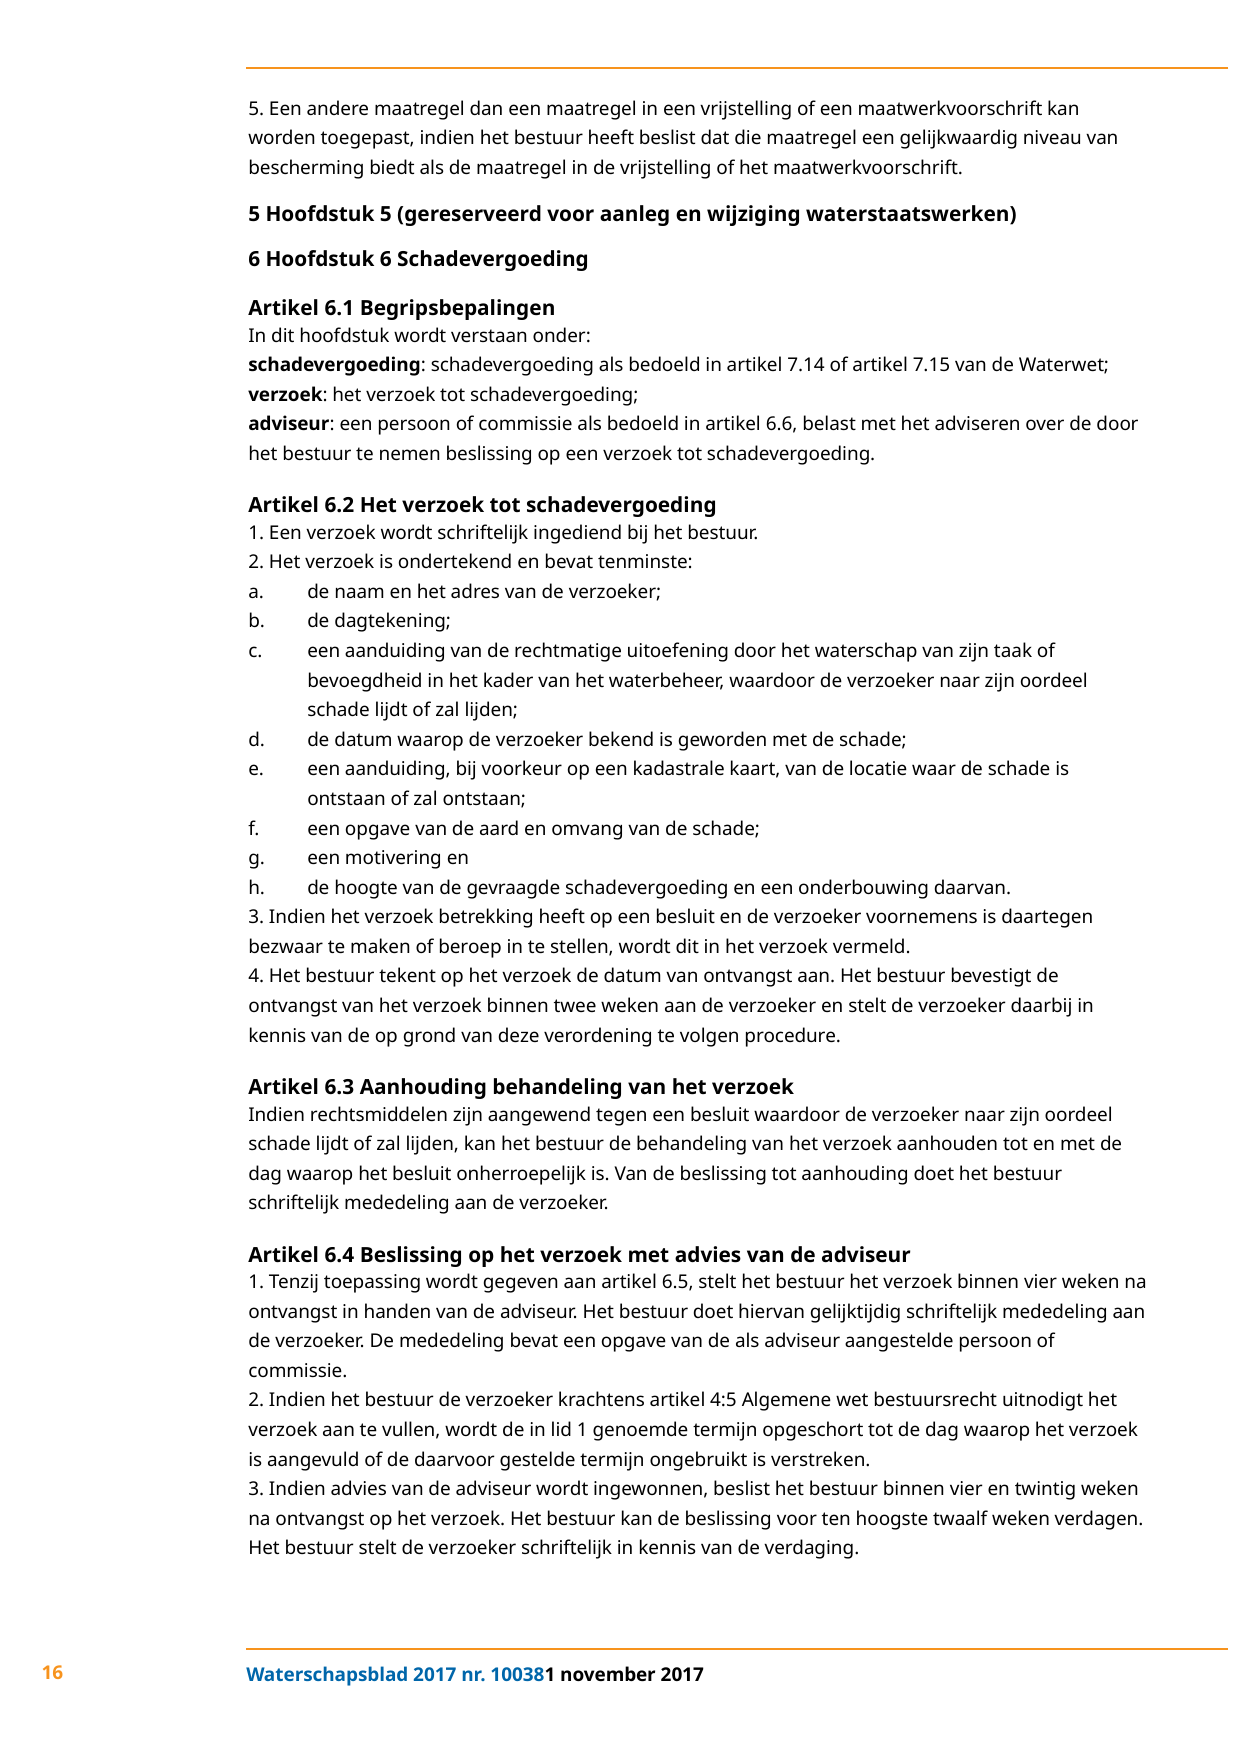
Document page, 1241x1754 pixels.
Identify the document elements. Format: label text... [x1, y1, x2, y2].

list een motivering en [248, 844, 1152, 870]
list de dagtekening; [248, 608, 1152, 633]
text Indien rechtsmiddelen zijn aangewend tegen een besluit waardoor de verzoeker naar zijn oordeel schade lijdt of zal lijden, kan het bestuur de behandeling van het verzoek aanhouden tot en met de dag waarop het besluit onherroepelijk is. Van de beslissing tot aanhouding doet het bestuur schriftelijk mededeling aan de verzoeker. [248, 1101, 1152, 1215]
text 1. Een verzoek wordt schriftelijk ingediend bij het bestuur. [248, 519, 1152, 545]
text schadevergoeding: schadevergoeding als bedoeld in artikel 7.14 of artikel 7.15 van de Waterwet; [248, 351, 1152, 377]
text 5 Hoofdstuk 5 (gereserveerd voor aanleg en wijziging waterstaatswerken) [248, 199, 1152, 228]
list de datum waarop de verzoeker bekend is geworden met de schade; [248, 726, 1152, 752]
text 4. Het bestuur tekent op het verzoek de datum van ontvangst aan. Het bestuur bevestigt de ontvangst van het verzoek binnen twee weken aan de verzoeker en stelt de verzoeker daarbij in kennis van de op grond van deze verordening te volgen procedure. [248, 963, 1152, 1048]
text verzoek: het verzoek tot schadevergoeding; [248, 381, 1152, 407]
text 5. Een andere maatregel dan een maatregel in een vrijstelling of een maatwerkvoorschrift kan worden toegepast, indien het bestuur heeft beslist dat die maatregel een gelijkwaardig niveau van bescherming biedt als de maatregel in de vrijstelling of het maatwerkvoorschrift. [248, 95, 1152, 180]
list een opgave van de aard en omvang van de schade; [248, 815, 1152, 841]
list een aanduiding van de rechtmatige uitoefening door het waterschap van zijn taak of bevoegdheid in het kader van het waterbeheer, waardoor de verzoeker naar zijn oordeel schade lijdt of zal lijden; [248, 637, 1152, 722]
text 6 Hoofdstuk 6 Schadevergoeding [248, 244, 1152, 272]
list de naam en het adres van de verzoeker; [248, 578, 1152, 604]
text 2. Het verzoek is ondertekend en bevat tenminste: [248, 548, 1152, 574]
text adviseur: een persoon of commissie als bedoeld in artikel 6.6, belast met het adviseren over de door het bestuur te nemen beslissing op een verzoek tot schadevergoeding. [248, 411, 1152, 466]
text 2. Indien het bestuur de verzoeker krachtens artikel 4:5 Algemene wet bestuursrecht uitnodigt het verzoek aan te vullen, wordt de in lid 1 genoemde termijn opgeschort tot de dag waarop het verzoek is aangevuld of de daarvoor gestelde termijn ongebruikt is verstreken. [248, 1387, 1152, 1472]
list een aanduiding, bij voorkeur op een kadastrale kaart, van de locatie waar de schade is ontstaan of zal ontstaan; [248, 756, 1152, 811]
text Artikel 6.4 Beslissing op het verzoek met advies van de adviseur [248, 1240, 1152, 1268]
text 3. Indien het verzoek betrekking heeft op een besluit en de verzoeker voornemens is daartegen bezwaar te maken of beroep in te stellen, wordt dit in het verzoek vermeld. [248, 903, 1152, 959]
text Artikel 6.1 Begripsbepalingen [248, 293, 1152, 322]
text Artikel 6.2 Het verzoek tot schadevergoeding [248, 491, 1152, 519]
text 1. Tenzij toepassing wordt gegeven aan artikel 6.5, stelt het bestuur het verzoek binnen vier weken na ontvangst in handen van de adviseur. Het bestuur doet hiervan gelijktijdig schriftelijk mededeling aan de verzoeker. De mededeling bevat een opgave van de als adviseur aangestelde persoon of commissie. [248, 1268, 1152, 1383]
text 3. Indien advies van de adviseur wordt ingewonnen, beslist het bestuur binnen vier en twintig weken na ontvangst op het verzoek. Het bestuur kan de beslissing voor ten hoogste twaalf weken verdagen. Het bestuur stelt de verzoeker schriftelijk in kennis van de verdaging. [248, 1475, 1152, 1560]
text Artikel 6.3 Aanhouding behandeling van het verzoek [248, 1072, 1152, 1101]
list de hoogte van de gevraagde schadevergoeding en een onderbouwing daarvan. [248, 874, 1152, 900]
text In dit hoofdstuk wordt verstaan onder: [248, 322, 1152, 347]
picture [41, 47, 231, 172]
